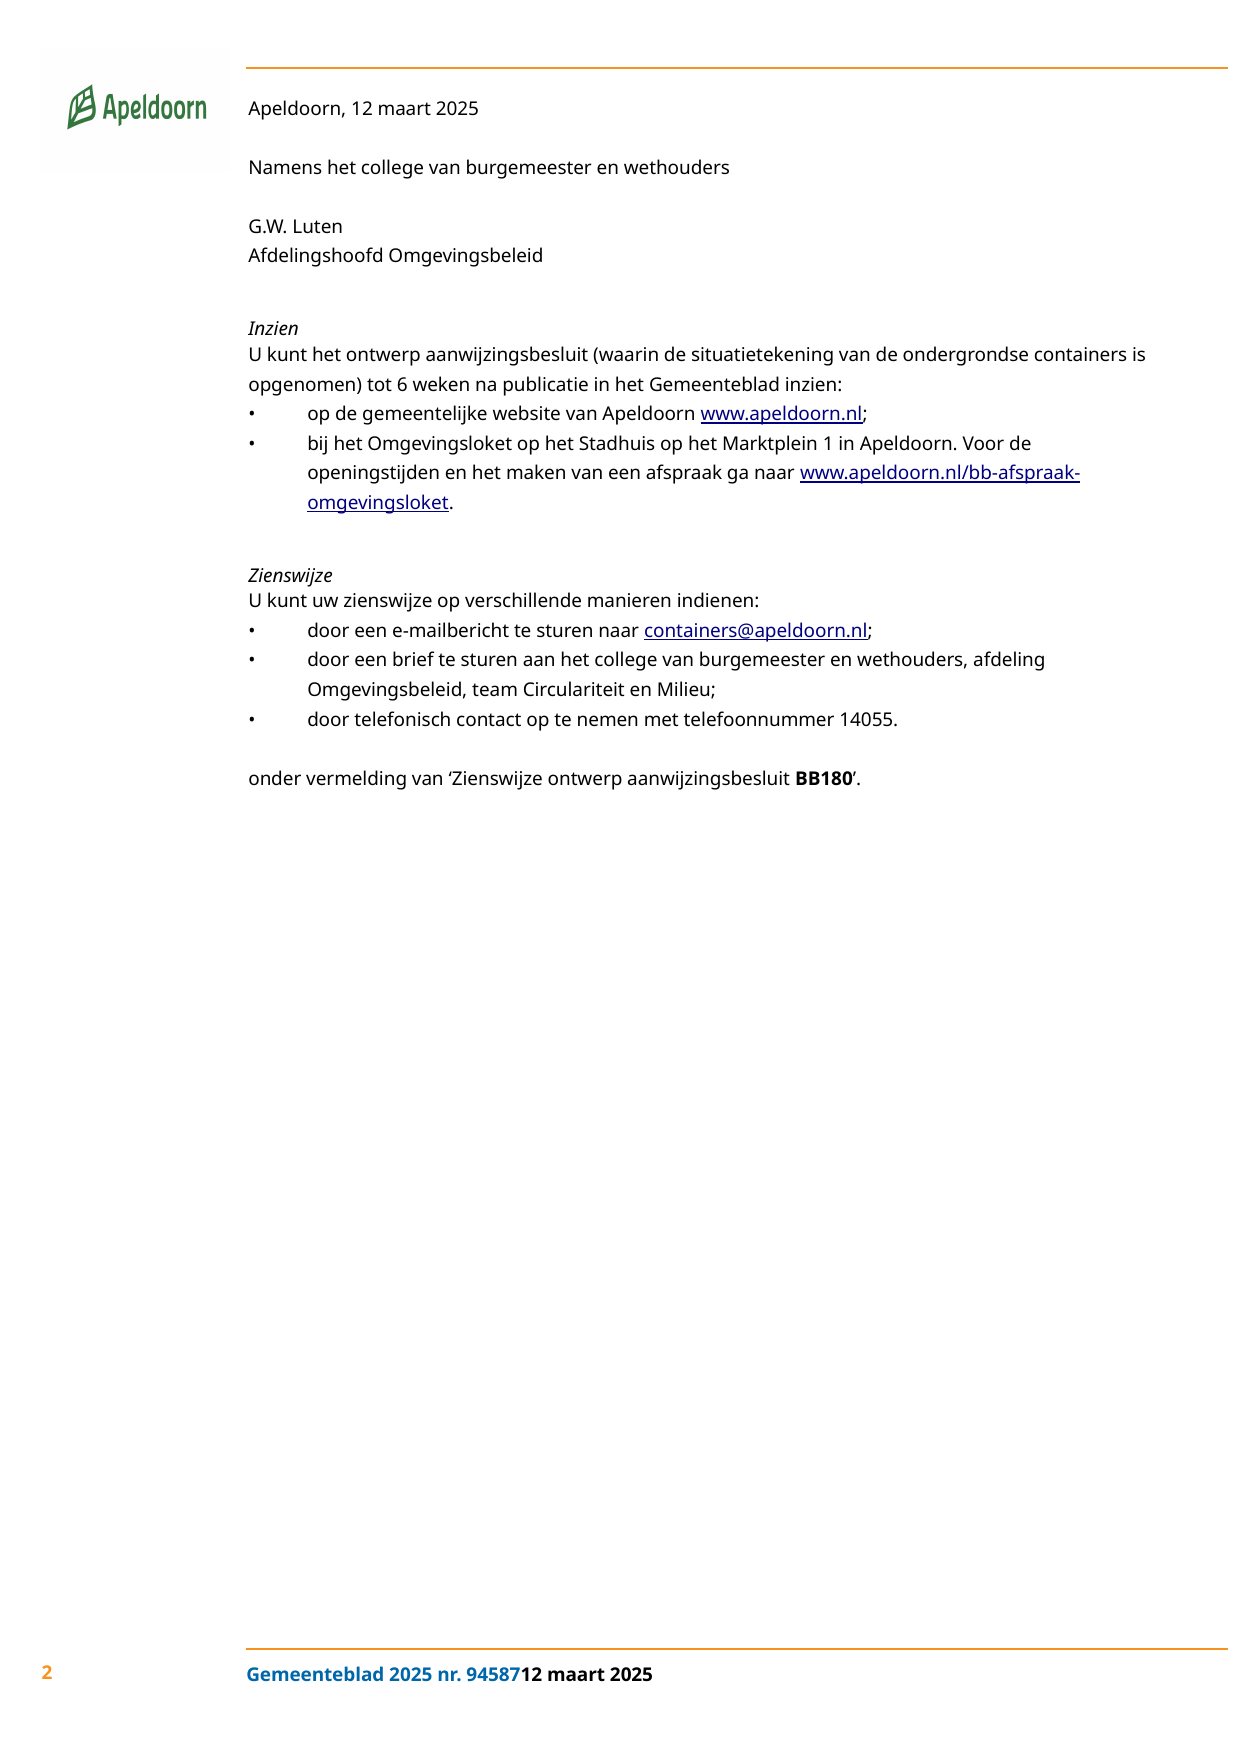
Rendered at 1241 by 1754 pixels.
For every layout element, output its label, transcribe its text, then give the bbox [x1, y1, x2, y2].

text U kunt uw zienswijze op verschillende manieren indienen: [248, 587, 1152, 613]
picture [41, 47, 231, 172]
text Zienswijze [248, 562, 1152, 587]
text Afdelingshoofd Omgevingsbeleid [248, 243, 1152, 268]
list bij het Omgevingsloket op het Stadhuis op het Marktplein 1 in Apeldoorn. Voor de openingstijden en het maken van een afspraak ga naar www.apeldoorn.nl/bb-afspraak-omgevingsloket. [248, 430, 1152, 515]
text U kunt het ontwerp aanwijzingsbesluit (waarin de situatietekening van de ondergrondse containers is opgenomen) tot 6 weken na publicatie in het Gemeenteblad inzien: [248, 341, 1152, 396]
list op de gemeentelijke website van Apeldoorn www.apeldoorn.nl; [248, 400, 1152, 426]
list door een e-mailbericht te sturen naar containers@apeldoorn.nl; [248, 617, 1152, 643]
text G.W. Luten [248, 213, 1152, 239]
text Apeldoorn, 12 maart 2025 [248, 95, 1152, 121]
list door een brief te sturen aan het college van burgemeester en wethouders, afdeling Omgevingsbeleid, team Circulariteit en Milieu; [248, 647, 1152, 702]
text Namens het college van burgemeester en wethouders [248, 154, 1152, 180]
text onder vermelding van ‘Zienswijze ontwerp aanwijzingsbesluit BB180’. [248, 765, 1152, 791]
list door telefonisch contact op te nemen met telefoonnummer 14055. [248, 706, 1152, 732]
text Inzien [248, 315, 1152, 341]
